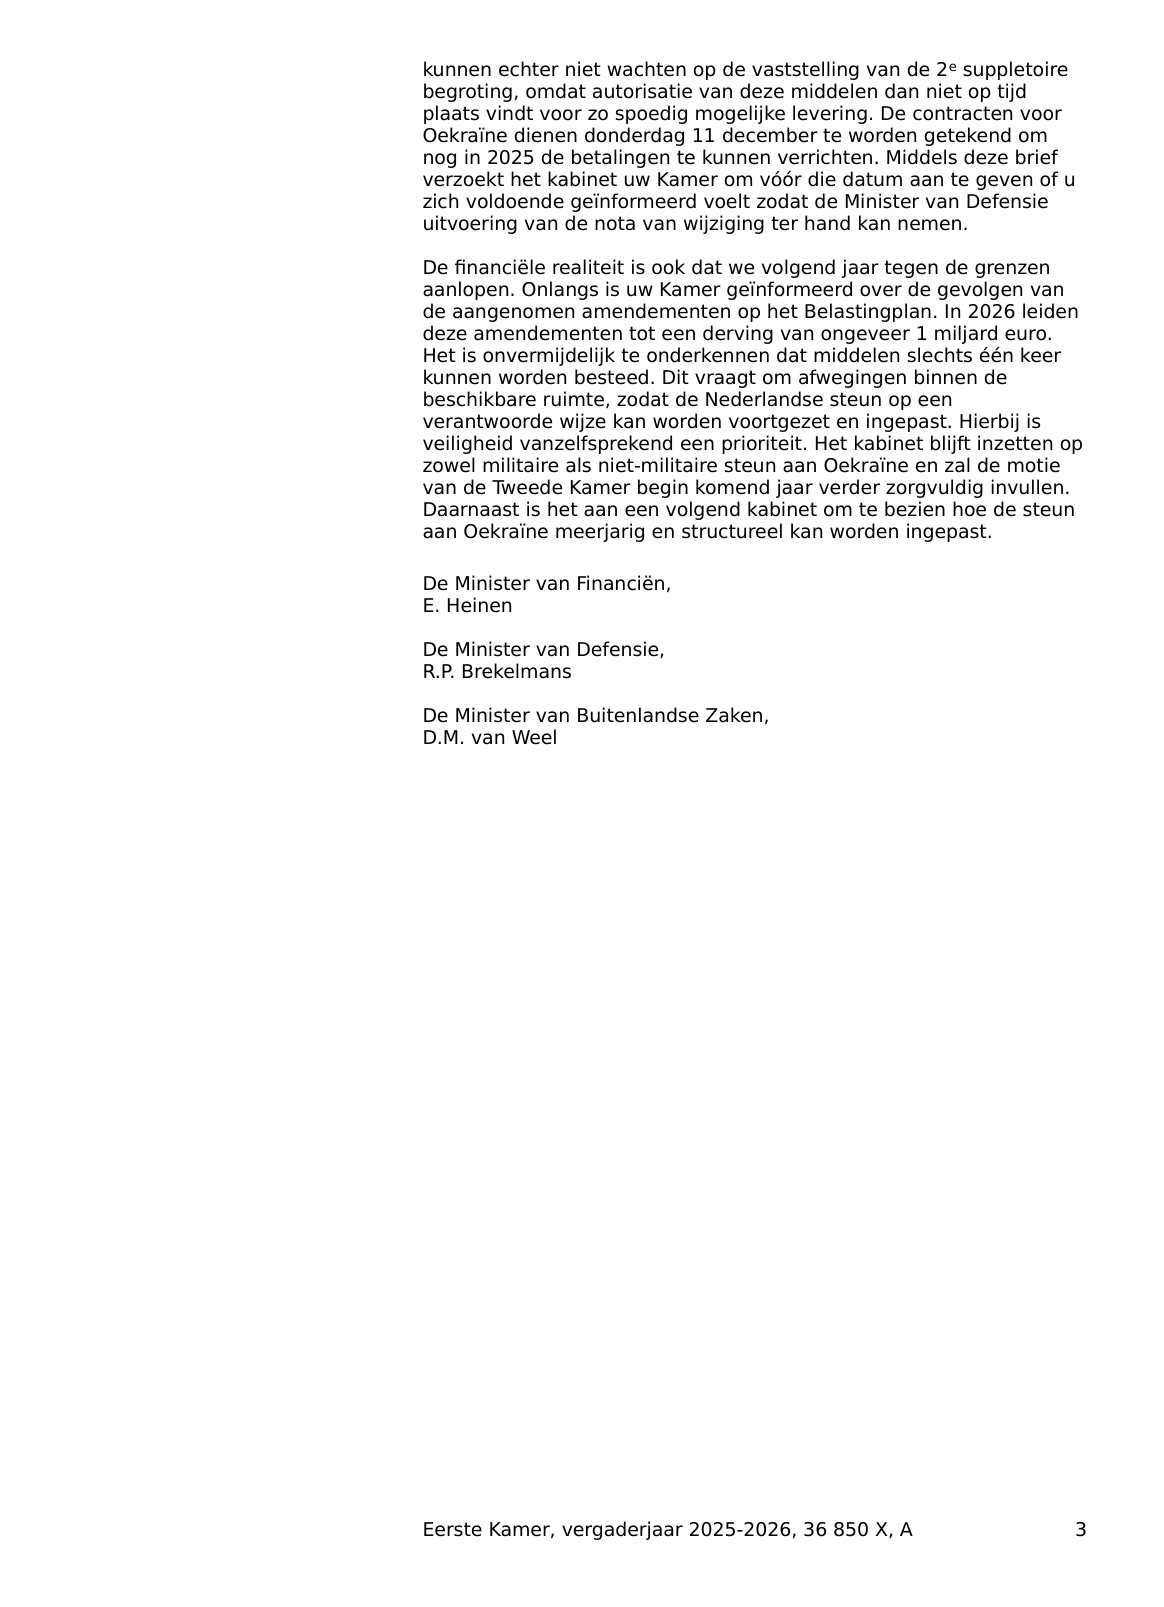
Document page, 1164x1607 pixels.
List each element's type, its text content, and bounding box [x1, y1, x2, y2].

text De Minister van Financiën, E. Heinen [422, 573, 1087, 617]
text kunnen echter niet wachten op de vaststelling van de 2e suppletoire begroting, omdat autorisatie van deze middelen dan niet op tijd plaats vindt voor zo spoedig mogelijke levering. De contracten voor Oekraïne dienen donderdag 11 december te worden getekend om nog in 2025 de betalingen te kunnen verrichten. Middels deze brief verzoekt het kabinet uw Kamer om vóór die datum aan te geven of u zich voldoende geïnformeerd voelt zodat de Minister van Defensie uitvoering van de nota van wijziging ter hand kan nemen. [422, 59, 1087, 235]
text De Minister van Buitenlandse Zaken, D.M. van Weel [422, 705, 1087, 749]
text De Minister van Defensie, R.P. Brekelmans [422, 639, 1087, 683]
text De financiële realiteit is ook dat we volgend jaar tegen de grenzen aanlopen. Onlangs is uw Kamer geïnformeerd over de gevolgen van de aangenomen amendementen op het Belastingplan. In 2026 leiden deze amendementen tot een derving van ongeveer 1 miljard euro. Het is onvermijdelijk te onderkennen dat middelen slechts één keer kunnen worden besteed. Dit vraagt om afwegingen binnen de beschikbare ruimte, zodat de Nederlandse steun op een verantwoorde wijze kan worden voortgezet en ingepast. Hierbij is veiligheid vanzelfsprekend een prioriteit. Het kabinet blijft inzetten op zowel militaire als niet-militaire steun aan Oekraïne en zal de motie van de Tweede Kamer begin komend jaar verder zorgvuldig invullen. Daarnaast is het aan een volgend kabinet om te bezien hoe de steun aan Oekraïne meerjarig en structureel kan worden ingepast. [422, 257, 1087, 543]
